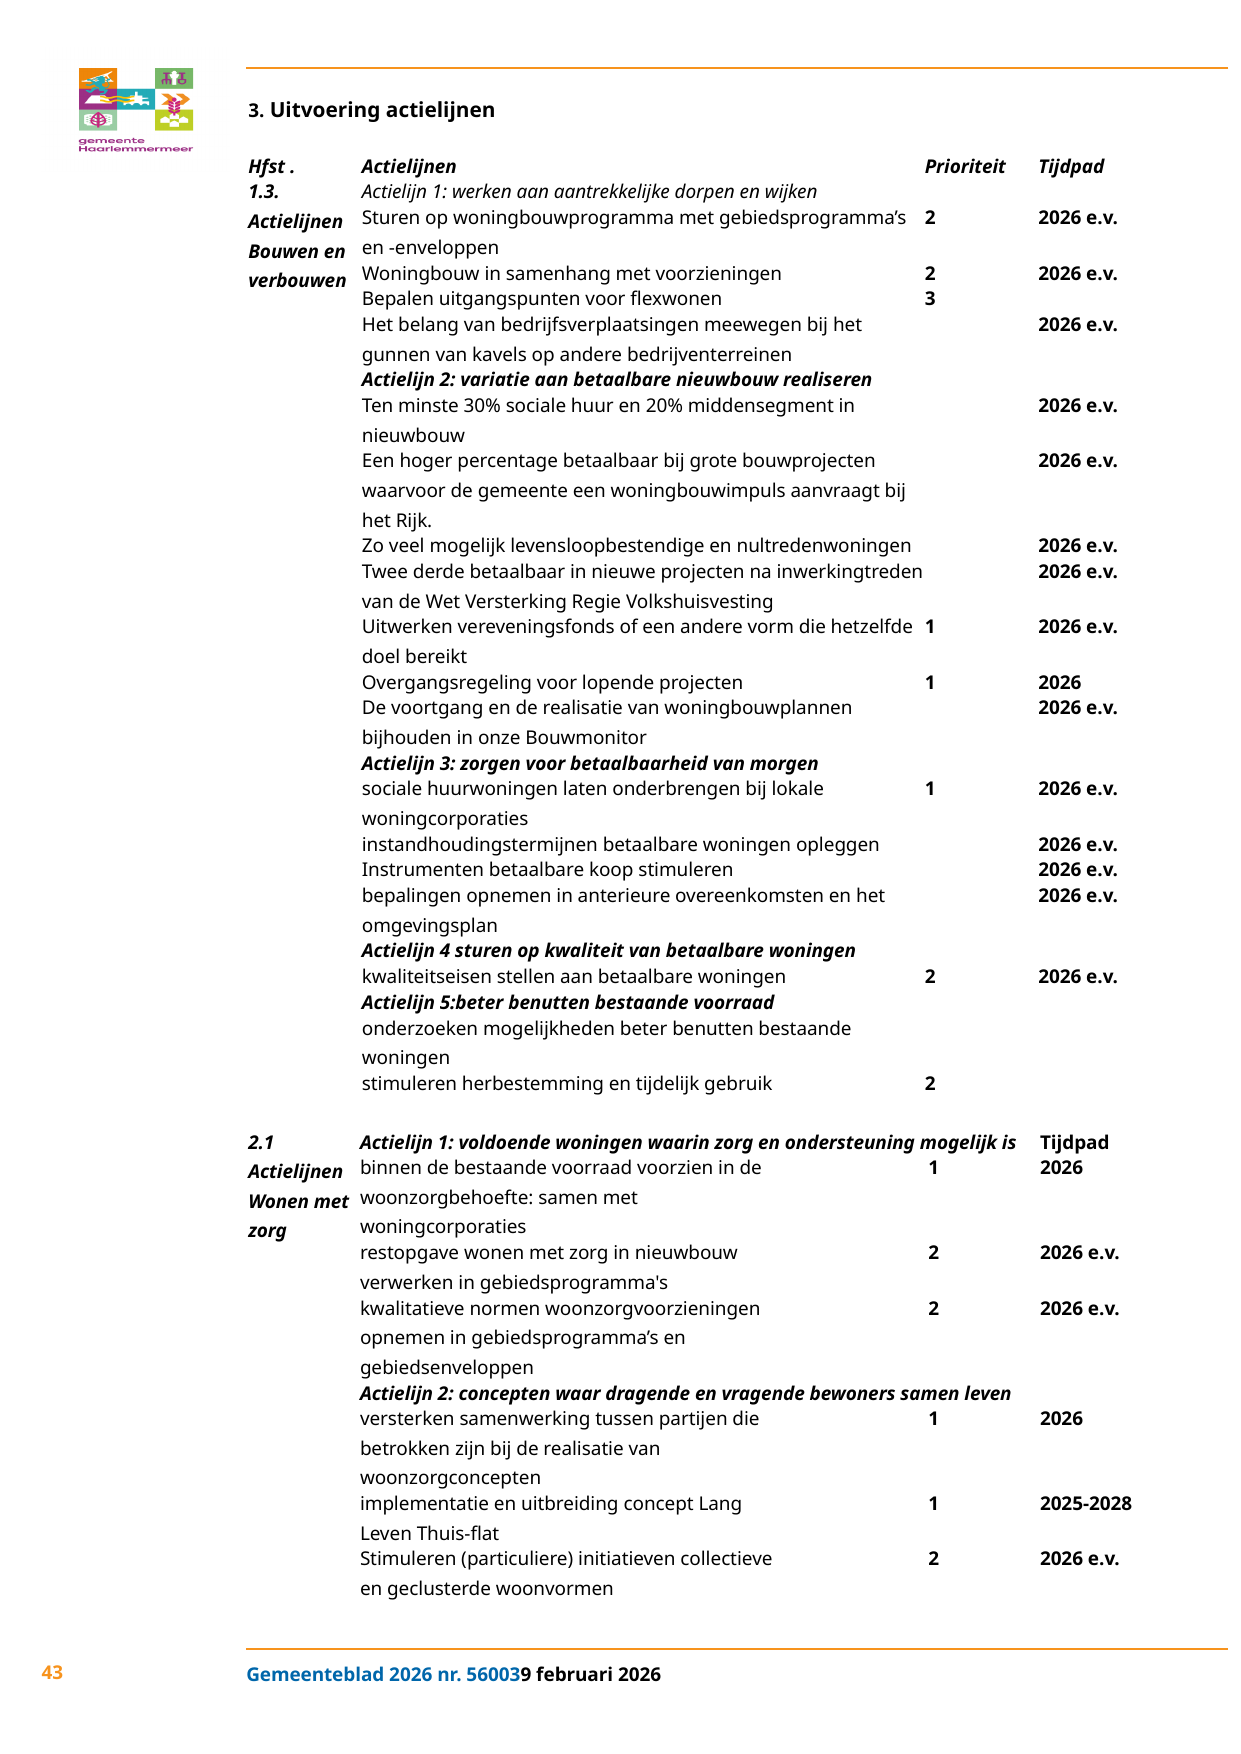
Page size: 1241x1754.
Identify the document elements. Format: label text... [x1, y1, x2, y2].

table_cell 2026 e.v. [1038, 392, 1152, 448]
table_cell Actielijn 1: werken aan aantrekkelijke dorpen en wijken [362, 179, 1152, 204]
table_header 2.1 Actielijnen Wonen met zorg [248, 1129, 360, 1601]
table_cell bepalingen opnemen in anterieure overeenkomsten en het omgevingsplan [362, 883, 924, 938]
table_cell [778, 1295, 928, 1380]
table_cell 2026 e.v. [1038, 533, 1152, 558]
table_cell 2026 e.v. [1038, 883, 1152, 938]
table_cell restopgave wonen met zorg in nieuwbouw verwerken in gebiedsprogramma's [360, 1240, 777, 1295]
table_cell versterken samenwerking tussen partijen die betrokken zijn bij de realisatie van woonzorgconcepten [360, 1405, 777, 1490]
table_cell 2026 e.v. [1038, 311, 1152, 367]
table_cell [1038, 1070, 1152, 1096]
table_cell 2026 [1040, 1155, 1152, 1239]
table_cell 2 [928, 1240, 1040, 1295]
table_cell kwalitatieve normen woonzorgvoorzieningen opnemen in gebiedsprogramma’s en gebiedsenveloppen [360, 1295, 777, 1380]
table_cell 2 [928, 1546, 1040, 1601]
table_cell 1 [925, 669, 1038, 694]
table_cell Uitwerken vereveningsfonds of een andere vorm die hetzelfde doel bereikt [362, 614, 924, 669]
table_cell [925, 558, 1038, 613]
table_cell 1 [928, 1490, 1040, 1546]
table_cell Het belang van bedrijfsverplaatsingen meewegen bij het gunnen van kavels op andere bedrijventerreinen [362, 311, 924, 367]
table_cell [1038, 1015, 1152, 1070]
table_cell [778, 1405, 928, 1490]
table_cell 2026 e.v. [1040, 1546, 1152, 1601]
table_cell Instrumenten betaalbare koop stimuleren [362, 857, 924, 882]
table_cell [925, 311, 1038, 367]
table_cell instandhoudingstermijnen betaalbare woningen opleggen [362, 831, 924, 857]
table_cell [1038, 286, 1152, 311]
table_cell [778, 1155, 928, 1239]
table_cell 2 [925, 260, 1038, 286]
table_cell Woningbouw in samenhang met voorzieningen [362, 260, 924, 286]
table_cell binnen de bestaande voorraad voorzien in de woonzorgbehoefte: samen met woningcorporaties [360, 1155, 777, 1239]
table_cell 2026 e.v. [1038, 558, 1152, 613]
table_cell 2026 e.v. [1038, 964, 1152, 989]
table_cell [925, 695, 1038, 750]
table_cell Zo veel mogelijk levensloopbestendige en nultredenwoningen [362, 533, 924, 558]
table_cell 2 [925, 205, 1038, 260]
table_cell 2026 e.v. [1038, 614, 1152, 669]
table_cell implementatie en uitbreiding concept Lang Leven Thuis-flat [360, 1490, 777, 1546]
table_cell Bepalen uitgangspunten voor flexwonen [362, 286, 924, 311]
table_cell [925, 831, 1038, 857]
picture [41, 47, 231, 172]
table_cell [925, 448, 1038, 532]
table_cell Stimuleren (particuliere) initiatieven collectieve en geclusterde woonvormen [360, 1546, 777, 1601]
table_header Actielijn 1: voldoende woningen waarin zorg en ondersteuning mogelijk is [360, 1129, 1040, 1154]
table_cell 2026 e.v. [1040, 1295, 1152, 1380]
table_cell 1.3. Actielijnen Bouwen en verbouwen [248, 179, 362, 1096]
table_cell kwaliteitseisen stellen aan betaalbare woningen [362, 964, 924, 989]
table_cell 2026 e.v. [1038, 776, 1152, 831]
table_cell Actielijn 3: zorgen voor betaalbaarheid van morgen [362, 750, 1152, 776]
table_cell 3 [925, 286, 1038, 311]
table_cell 2026 e.v. [1038, 448, 1152, 532]
table_header Hfst . [248, 153, 362, 179]
table_cell 2026 e.v. [1038, 260, 1152, 286]
table_cell Actielijn 4 sturen op kwaliteit van betaalbare woningen [362, 938, 1152, 963]
table_cell Een hoger percentage betaalbaar bij grote bouwprojecten waarvoor de gemeente een woningbouwimpuls aanvraagt bij het Rijk. [362, 448, 924, 532]
table_cell 2 [928, 1295, 1040, 1380]
table_cell [778, 1240, 928, 1295]
table_cell 1 [928, 1155, 1040, 1239]
table_cell 2026 [1038, 669, 1152, 694]
table_cell 1 [925, 614, 1038, 669]
table_cell [778, 1490, 928, 1546]
table_cell [925, 392, 1038, 448]
table_header Tijdpad [1038, 153, 1152, 179]
table_cell 1 [925, 776, 1038, 831]
table_cell Actielijn 2: concepten waar dragende en vragende bewoners samen leven [360, 1380, 1152, 1405]
table_cell 2026 e.v. [1038, 857, 1152, 882]
table_cell 2 [925, 1070, 1038, 1096]
table_cell 2026 [1040, 1405, 1152, 1490]
text 3. Uitvoering actielijnen [248, 95, 1152, 123]
table_cell Twee derde betaalbaar in nieuwe projecten na inwerkingtreden van de Wet Versterking Regie Volkshuisvesting [362, 558, 924, 613]
table_cell 2025-2028 [1040, 1490, 1152, 1546]
table_cell 1 [928, 1405, 1040, 1490]
table_cell De voortgang en de realisatie van woningbouwplannen bijhouden in onze Bouwmonitor [362, 695, 924, 750]
table_cell Sturen op woningbouwprogramma met gebiedsprogramma’s en -enveloppen [362, 205, 924, 260]
table_cell Ten minste 30% sociale huur en 20% middensegment in nieuwbouw [362, 392, 924, 448]
table_cell 2 [925, 964, 1038, 989]
table_cell onderzoeken mogelijkheden beter benutten bestaande woningen [362, 1015, 924, 1070]
table_cell [925, 857, 1038, 882]
table_cell 2026 e.v. [1038, 831, 1152, 857]
table_cell Actielijn 5:beter benutten bestaande voorraad [362, 989, 1152, 1015]
table_cell 2026 e.v. [1040, 1240, 1152, 1295]
table_header Prioriteit [925, 153, 1038, 179]
table_header Actielijnen [362, 153, 924, 179]
table_cell Actielijn 2: variatie aan betaalbare nieuwbouw realiseren [362, 367, 1152, 392]
table_cell sociale huurwoningen laten onderbrengen bij lokale woningcorporaties [362, 776, 924, 831]
table_cell [925, 533, 1038, 558]
table_cell [778, 1546, 928, 1601]
table_cell stimuleren herbestemming en tijdelijk gebruik [362, 1070, 924, 1096]
table_cell [925, 883, 1038, 938]
table_cell [925, 1015, 1038, 1070]
table_cell 2026 e.v. [1038, 695, 1152, 750]
table_header Tijdpad [1040, 1129, 1152, 1154]
table_cell Overgangsregeling voor lopende projecten [362, 669, 924, 694]
table_cell 2026 e.v. [1038, 205, 1152, 260]
